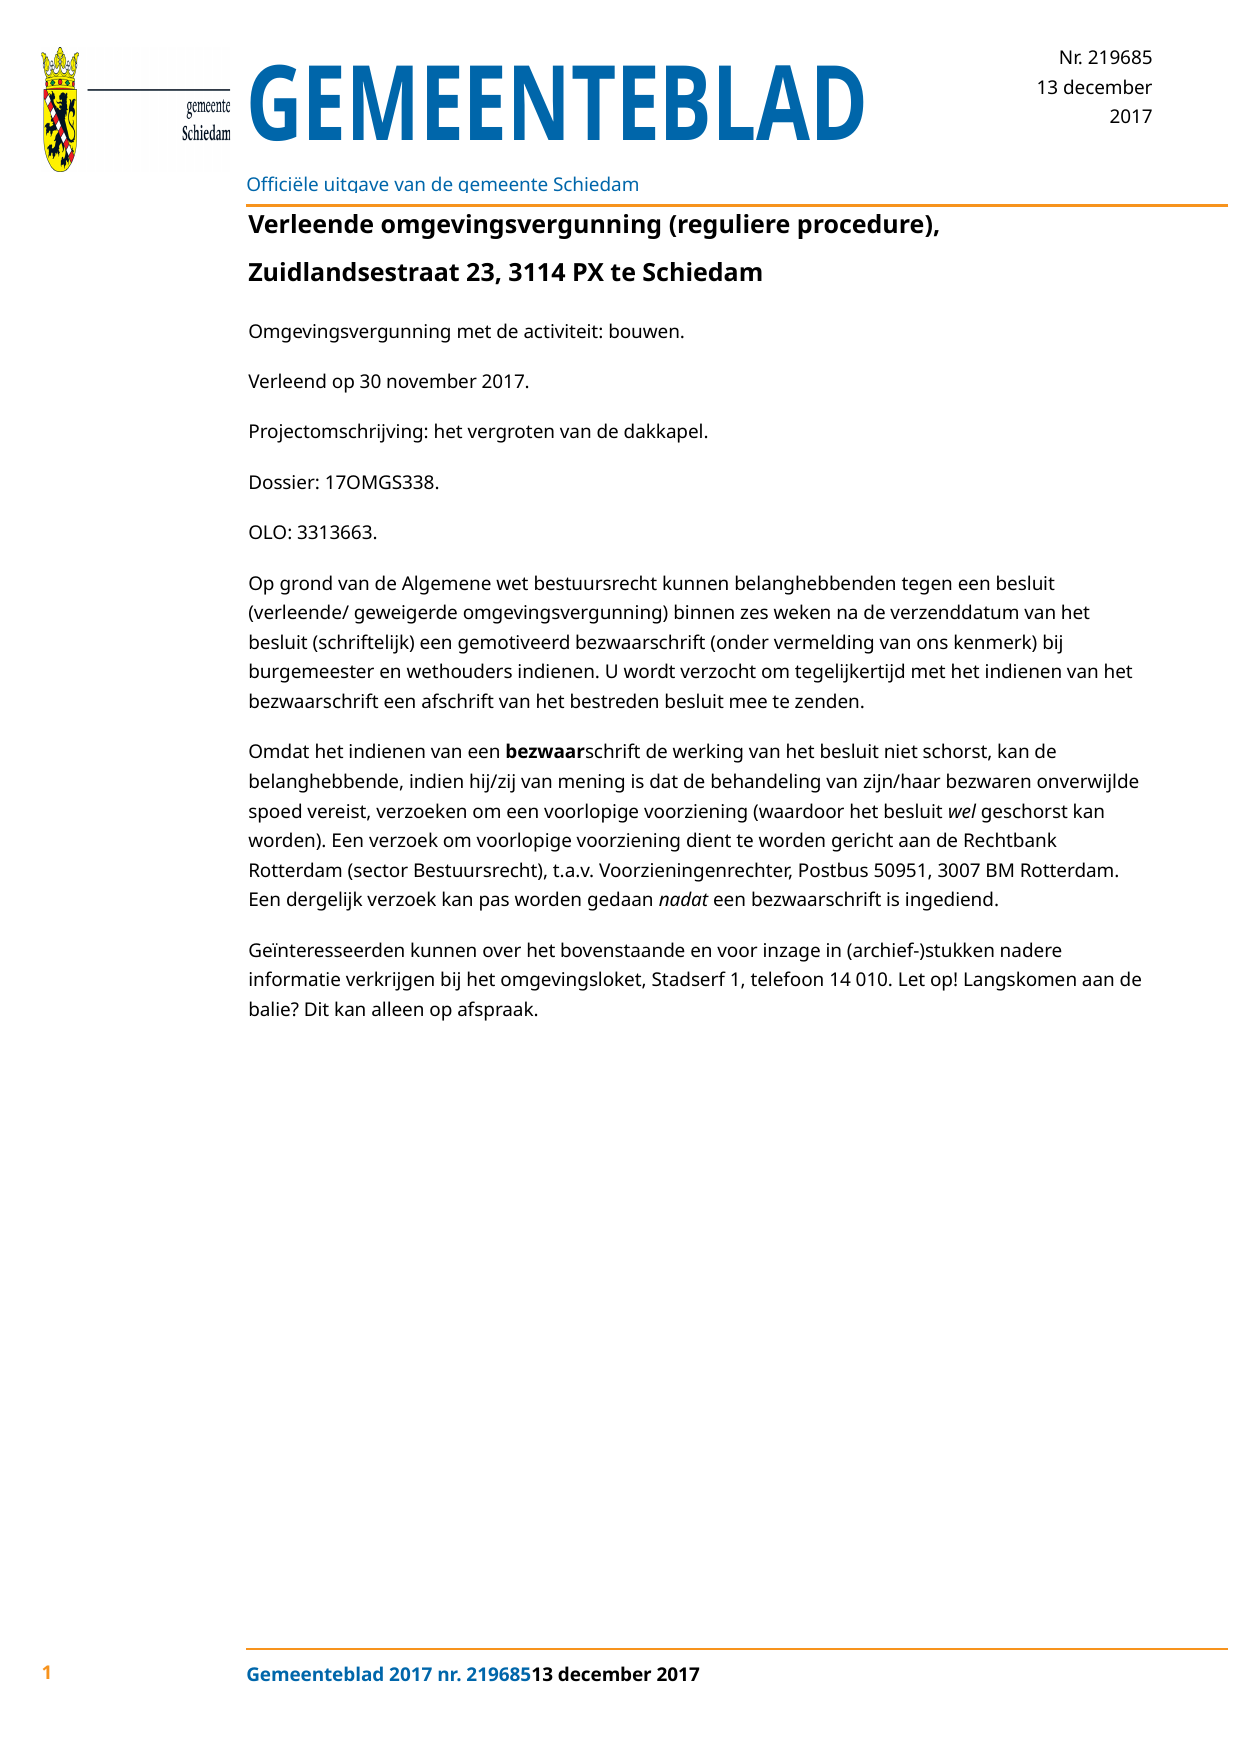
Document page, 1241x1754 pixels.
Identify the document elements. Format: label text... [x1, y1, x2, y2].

text Geïnteresseerden kunnen over het bovenstaande en voor inzage in (archief-)stukken nadere informatie verkrijgen bij het omgevingsloket, Stadserf 1, telefoon 14 010. Let op! Langskomen aan de balie? Dit kan alleen op afspraak. [248, 937, 1152, 1022]
text Projectomschrijving: het vergroten van de dakkapel. [248, 419, 1152, 444]
text Verleend op 30 november 2017. [248, 368, 1152, 394]
text OLO: 3313663. [248, 519, 1152, 545]
text Verleende omgevingsvergunning (reguliere procedure), Zuidlandsestraat 23, 3114 PX te Schiedam [248, 207, 1152, 288]
text Op grond van de Algemene wet bestuursrecht kunnen belanghebbenden tegen een besluit (verleende/ geweigerde omgevingsvergunning) binnen zes weken na de verzenddatum van het besluit (schriftelijk) een gemotiveerd bezwaarschrift (onder vermelding van ons kenmerk) bij burgemeester en wethouders indienen. U wordt verzocht om tegelijkertijd met het indienen van het bezwaarschrift een afschrift van het bestreden besluit mee te zenden. [248, 570, 1152, 714]
picture [41, 47, 231, 172]
text Omdat het indienen van een bezwaarschrift de werking van het besluit niet schorst, kan de belanghebbende, indien hij/zij van mening is dat de behandeling van zijn/haar bezwaren onverwijlde spoed vereist, verzoeken om een voorlopige voorziening (waardoor het besluit wel geschorst kan worden). Een verzoek om voorlopige voorziening dient te worden gericht aan de Rechtbank Rotterdam (sector Bestuursrecht), t.a.v. Voorzieningenrechter, Postbus 50951, 3007 BM Rotterdam. Een dergelijk verzoek kan pas worden gedaan nadat een bezwaarschrift is ingediend. [248, 739, 1152, 912]
text Omgevingsvergunning met de activiteit: bouwen. [248, 318, 1152, 344]
text Dossier: 17OMGS338. [248, 469, 1152, 495]
